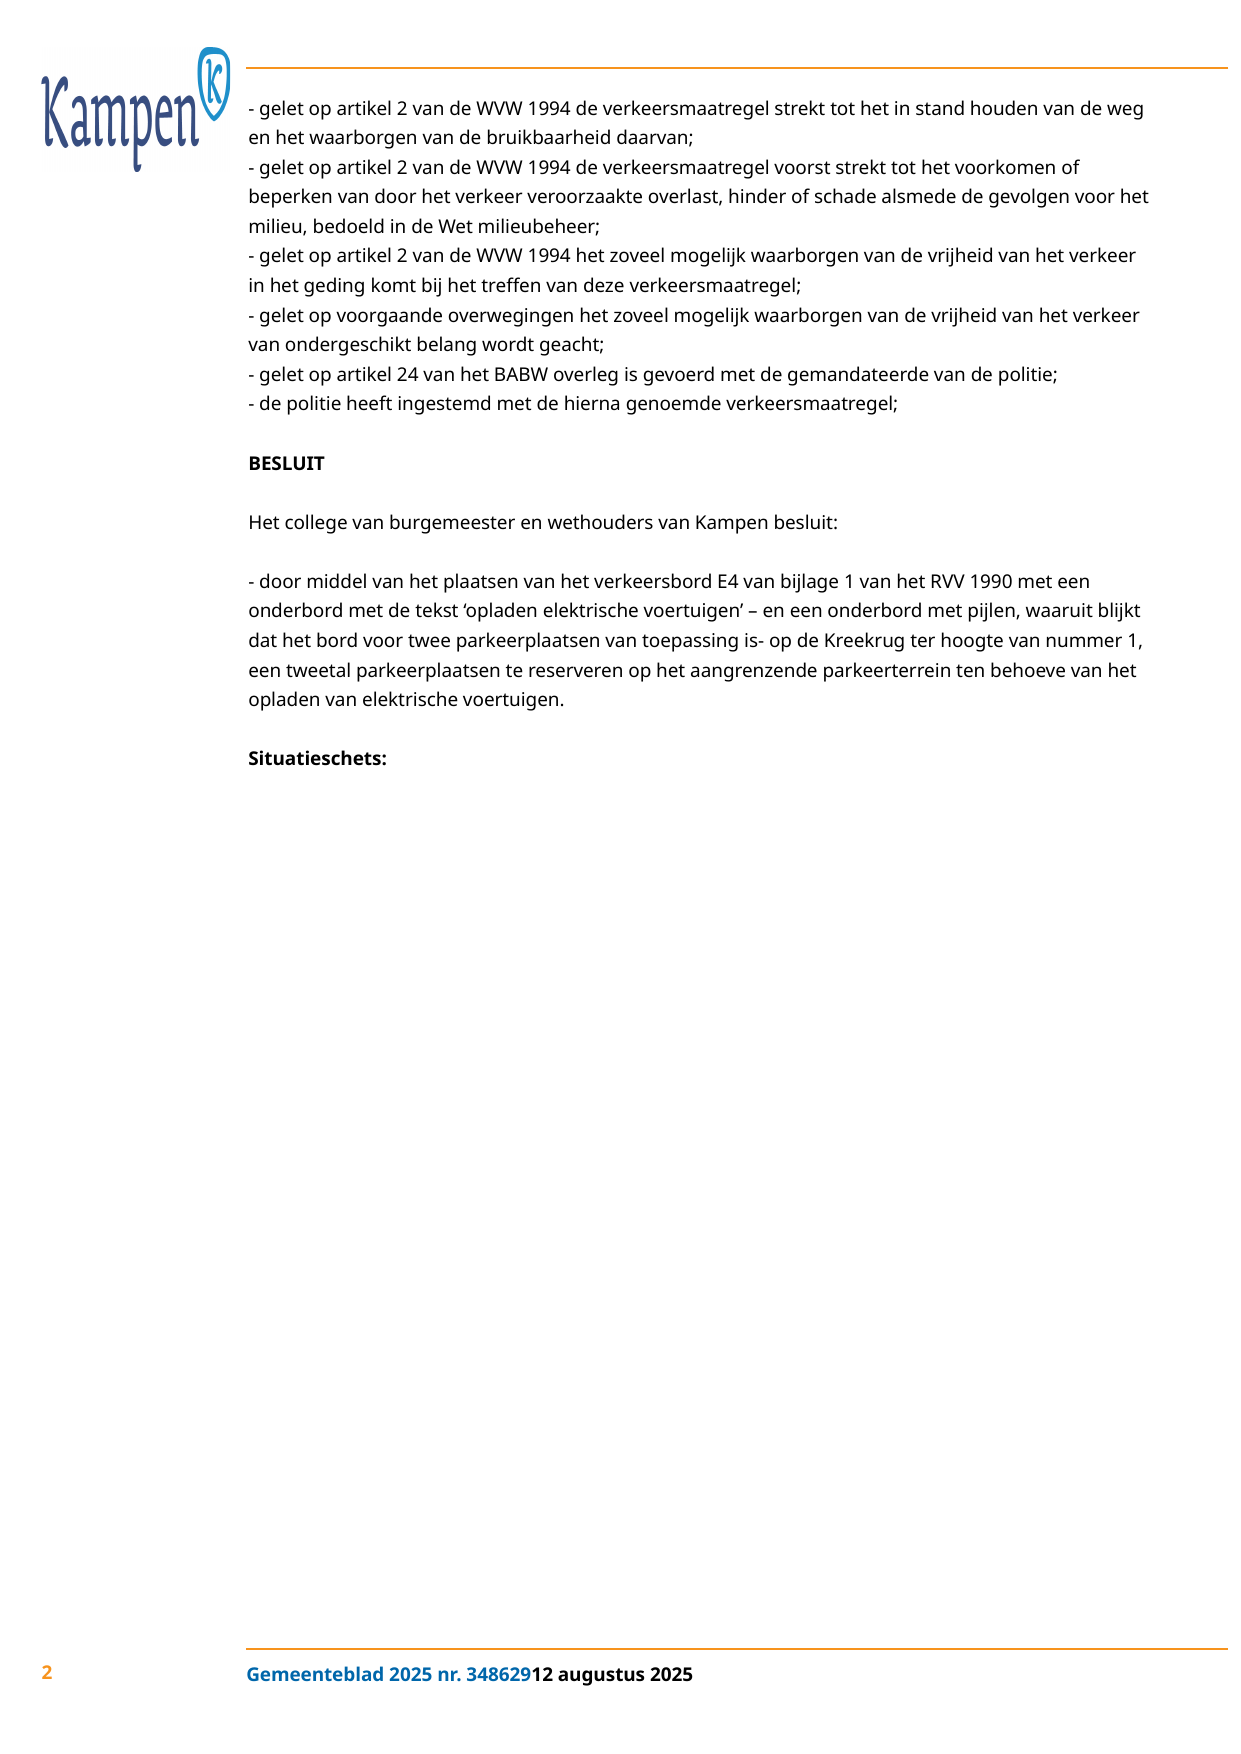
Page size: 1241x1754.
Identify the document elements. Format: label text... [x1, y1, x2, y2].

text - gelet op artikel 2 van de WVW 1994 de verkeersmaatregel voorst strekt tot het voorkomen of beperken van door het verkeer veroorzaakte overlast, hinder of schade alsmede de gevolgen voor het milieu, bedoeld in de Wet milieubeheer; [248, 154, 1152, 239]
text Het college van burgemeester en wethouders van Kampen besluit: [248, 509, 1152, 535]
text Situatieschets: [248, 746, 1152, 771]
text - gelet op artikel 2 van de WVW 1994 het zoveel mogelijk waarborgen van de vrijheid van het verkeer in het geding komt bij het treffen van deze verkeersmaatregel; [248, 243, 1152, 298]
text - door middel van het plaatsen van het verkeersbord E4 van bijlage 1 van het RVV 1990 met een onderbord met de tekst ‘opladen elektrische voertuigen’ – en een onderbord met pijlen, waaruit blijkt dat het bord voor twee parkeerplaatsen van toepassing is- op de Kreekrug ter hoogte van nummer 1, een tweetal parkeerplaatsen te reserveren op het aangrenzende parkeerterrein ten behoeve van het opladen van elektrische voertuigen. [248, 568, 1152, 712]
text - gelet op artikel 24 van het BABW overleg is gevoerd met de gemandateerde van de politie; [248, 361, 1152, 387]
text - gelet op artikel 2 van de WVW 1994 de verkeersmaatregel strekt tot het in stand houden van de weg en het waarborgen van de bruikbaarheid daarvan; [248, 95, 1152, 150]
picture [41, 47, 231, 172]
text BESLUIT [248, 450, 1152, 476]
text - de politie heeft ingestemd met de hierna genoemde verkeersmaatregel; [248, 391, 1152, 416]
text - gelet op voorgaande overwegingen het zoveel mogelijk waarborgen van de vrijheid van het verkeer van ondergeschikt belang wordt geacht; [248, 302, 1152, 357]
